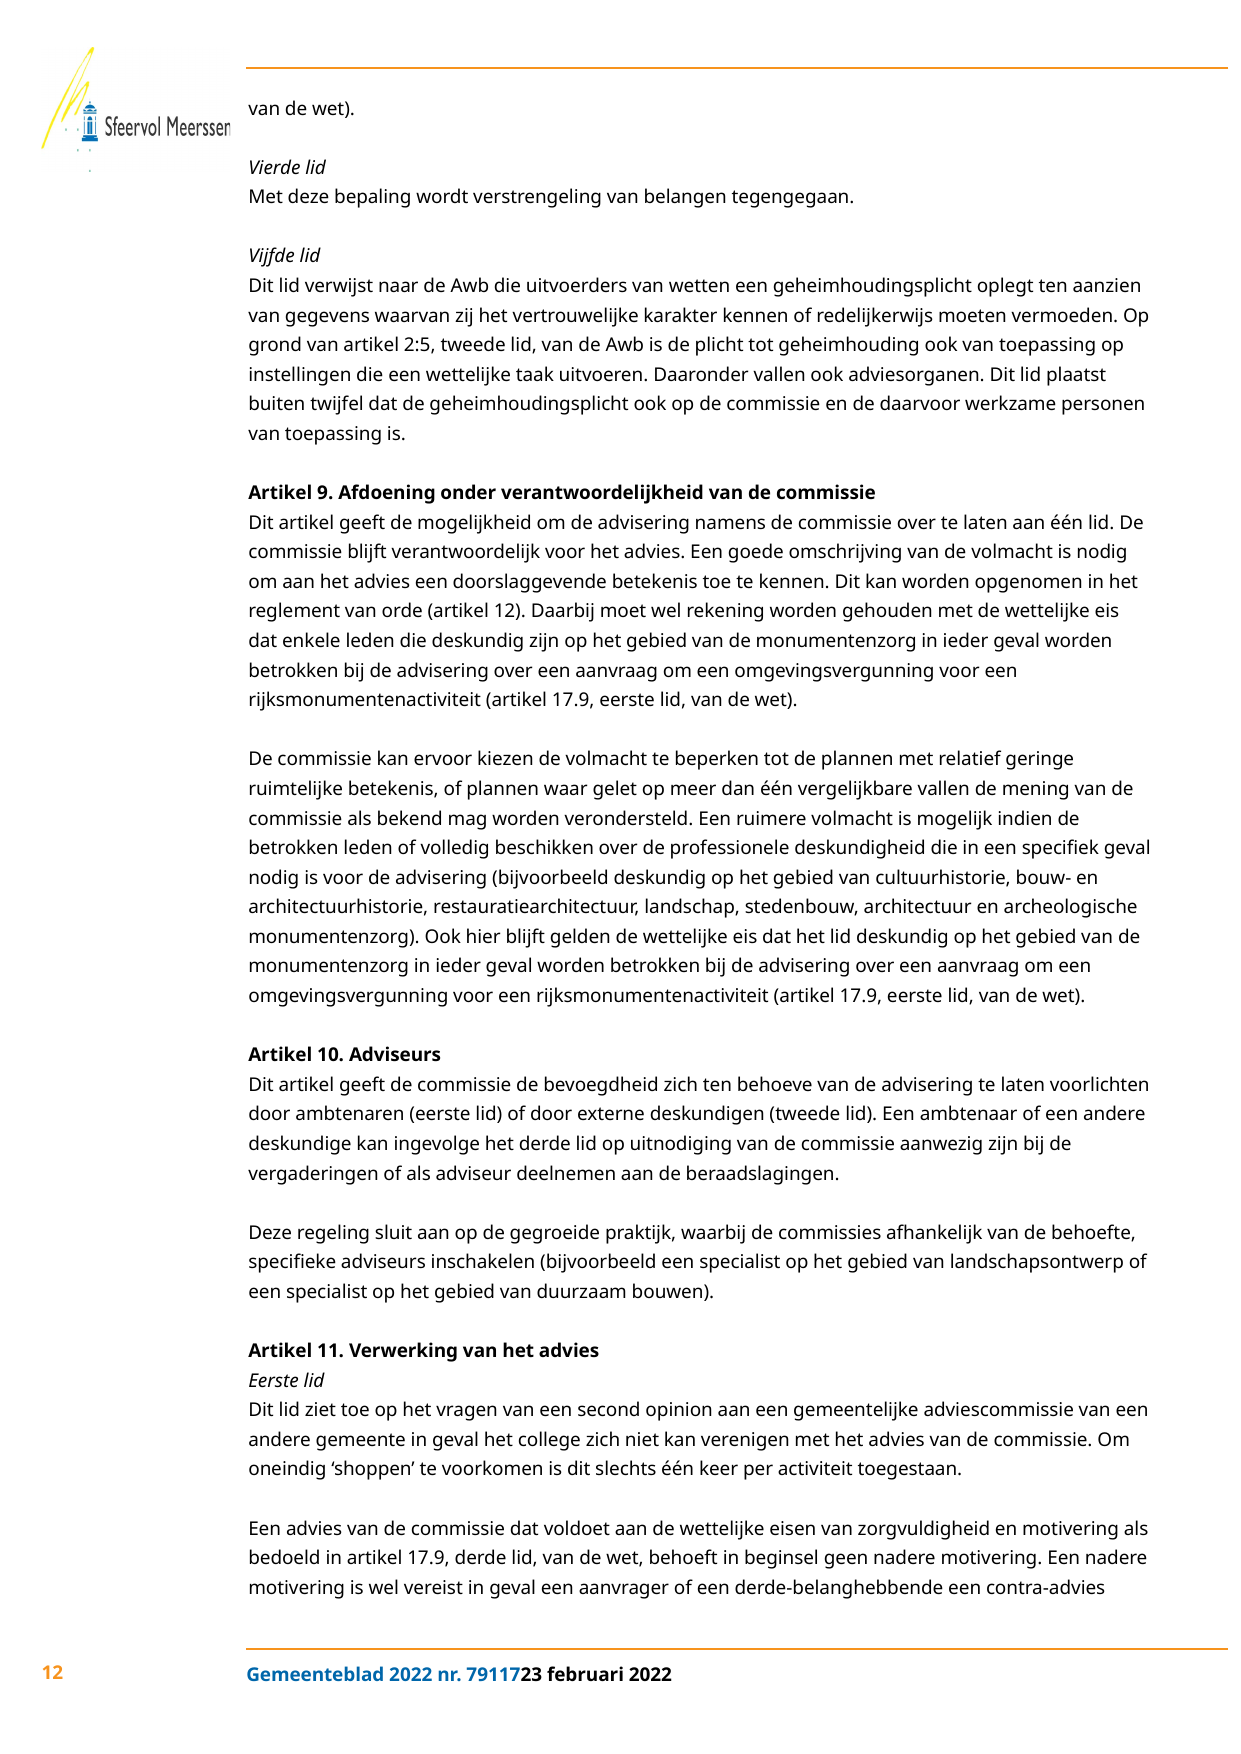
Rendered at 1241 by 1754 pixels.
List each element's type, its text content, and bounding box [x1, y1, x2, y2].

text Eerste lid [248, 1367, 1152, 1393]
text Dit lid ziet toe op het vragen van een second opinion aan een gemeentelijke adviescommissie van een andere gemeente in geval het college zich niet kan verenigen met het advies van de commissie. Om oneindig ‘shoppen’ te voorkomen is dit slechts één keer per activiteit toegestaan. [248, 1396, 1152, 1481]
text van de wet). [248, 95, 1152, 121]
text Dit lid verwijst naar de Awb die uitvoerders van wetten een geheimhoudingsplicht oplegt ten aanzien van gegevens waarvan zij het vertrouwelijke karakter kennen of redelijkerwijs moeten vermoeden. Op grond van artikel 2:5, tweede lid, van de Awb is de plicht tot geheimhouding ook van toepassing op instellingen die een wettelijke taak uitvoeren. Daaronder vallen ook adviesorganen. Dit lid plaatst buiten twijfel dat de geheimhoudingsplicht ook op de commissie en de daarvoor werkzame personen van toepassing is. [248, 272, 1152, 446]
picture [41, 47, 231, 172]
text De commissie kan ervoor kiezen de volmacht te beperken tot de plannen met relatief geringe ruimtelijke betekenis, of plannen waar gelet op meer dan één vergelijkbare vallen de mening van de commissie als bekend mag worden verondersteld. Een ruimere volmacht is mogelijk indien de betrokken leden of volledig beschikken over de professionele deskundigheid die in een specifiek geval nodig is voor de advisering (bijvoorbeeld deskundig op het gebied van cultuurhistorie, bouw- en architectuurhistorie, restauratiearchitectuur, landschap, stedenbouw, architectuur en archeologische monumentenzorg). Ook hier blijft gelden de wettelijke eis dat het lid deskundig op het gebied van de monumentenzorg in ieder geval worden betrokken bij de advisering over een aanvraag om een omgevingsvergunning voor een rijksmonumentenactiviteit (artikel 17.9, eerste lid, van de wet). [248, 746, 1152, 1008]
text Artikel 9. Afdoening onder verantwoordelijkheid van de commissie [248, 479, 1152, 505]
text Dit artikel geeft de commissie de bevoegdheid zich ten behoeve van de advisering te laten voorlichten door ambtenaren (eerste lid) of door externe deskundigen (tweede lid). Een ambtenaar of een andere deskundige kan ingevolge het derde lid op uitnodiging van de commissie aanwezig zijn bij de vergaderingen of als adviseur deelnemen aan de beraadslagingen. [248, 1071, 1152, 1186]
text Vijfde lid [248, 243, 1152, 268]
text Met deze bepaling wordt verstrengeling van belangen tegengegaan. [248, 183, 1152, 209]
text Vierde lid [248, 154, 1152, 180]
text Een advies van de commissie dat voldoet aan de wettelijke eisen van zorgvuldigheid en motivering als bedoeld in artikel 17.9, derde lid, van de wet, behoeft in beginsel geen nadere motivering. Een nadere motivering is wel vereist in geval een aanvrager of een derde-belanghebbende een contra-advies [248, 1515, 1152, 1600]
text Deze regeling sluit aan op de gegroeide praktijk, waarbij de commissies afhankelijk van de behoefte, specifieke adviseurs inschakelen (bijvoorbeeld een specialist op het gebied van landschapsontwerp of een specialist op het gebied van duurzaam bouwen). [248, 1219, 1152, 1304]
text Artikel 11. Verwerking van het advies [248, 1337, 1152, 1363]
text Artikel 10. Adviseurs [248, 1041, 1152, 1067]
text Dit artikel geeft de mogelijkheid om de advisering namens de commissie over te laten aan één lid. De commissie blijft verantwoordelijk voor het advies. Een goede omschrijving van de volmacht is nodig om aan het advies een doorslaggevende betekenis toe te kennen. Dit kan worden opgenomen in het reglement van orde (artikel 12). Daarbij moet wel rekening worden gehouden met de wettelijke eis dat enkele leden die deskundig zijn op het gebied van de monumentenzorg in ieder geval worden betrokken bij de advisering over een aanvraag om een omgevingsvergunning voor een rijksmonumentenactiviteit (artikel 17.9, eerste lid, van de wet). [248, 509, 1152, 712]
